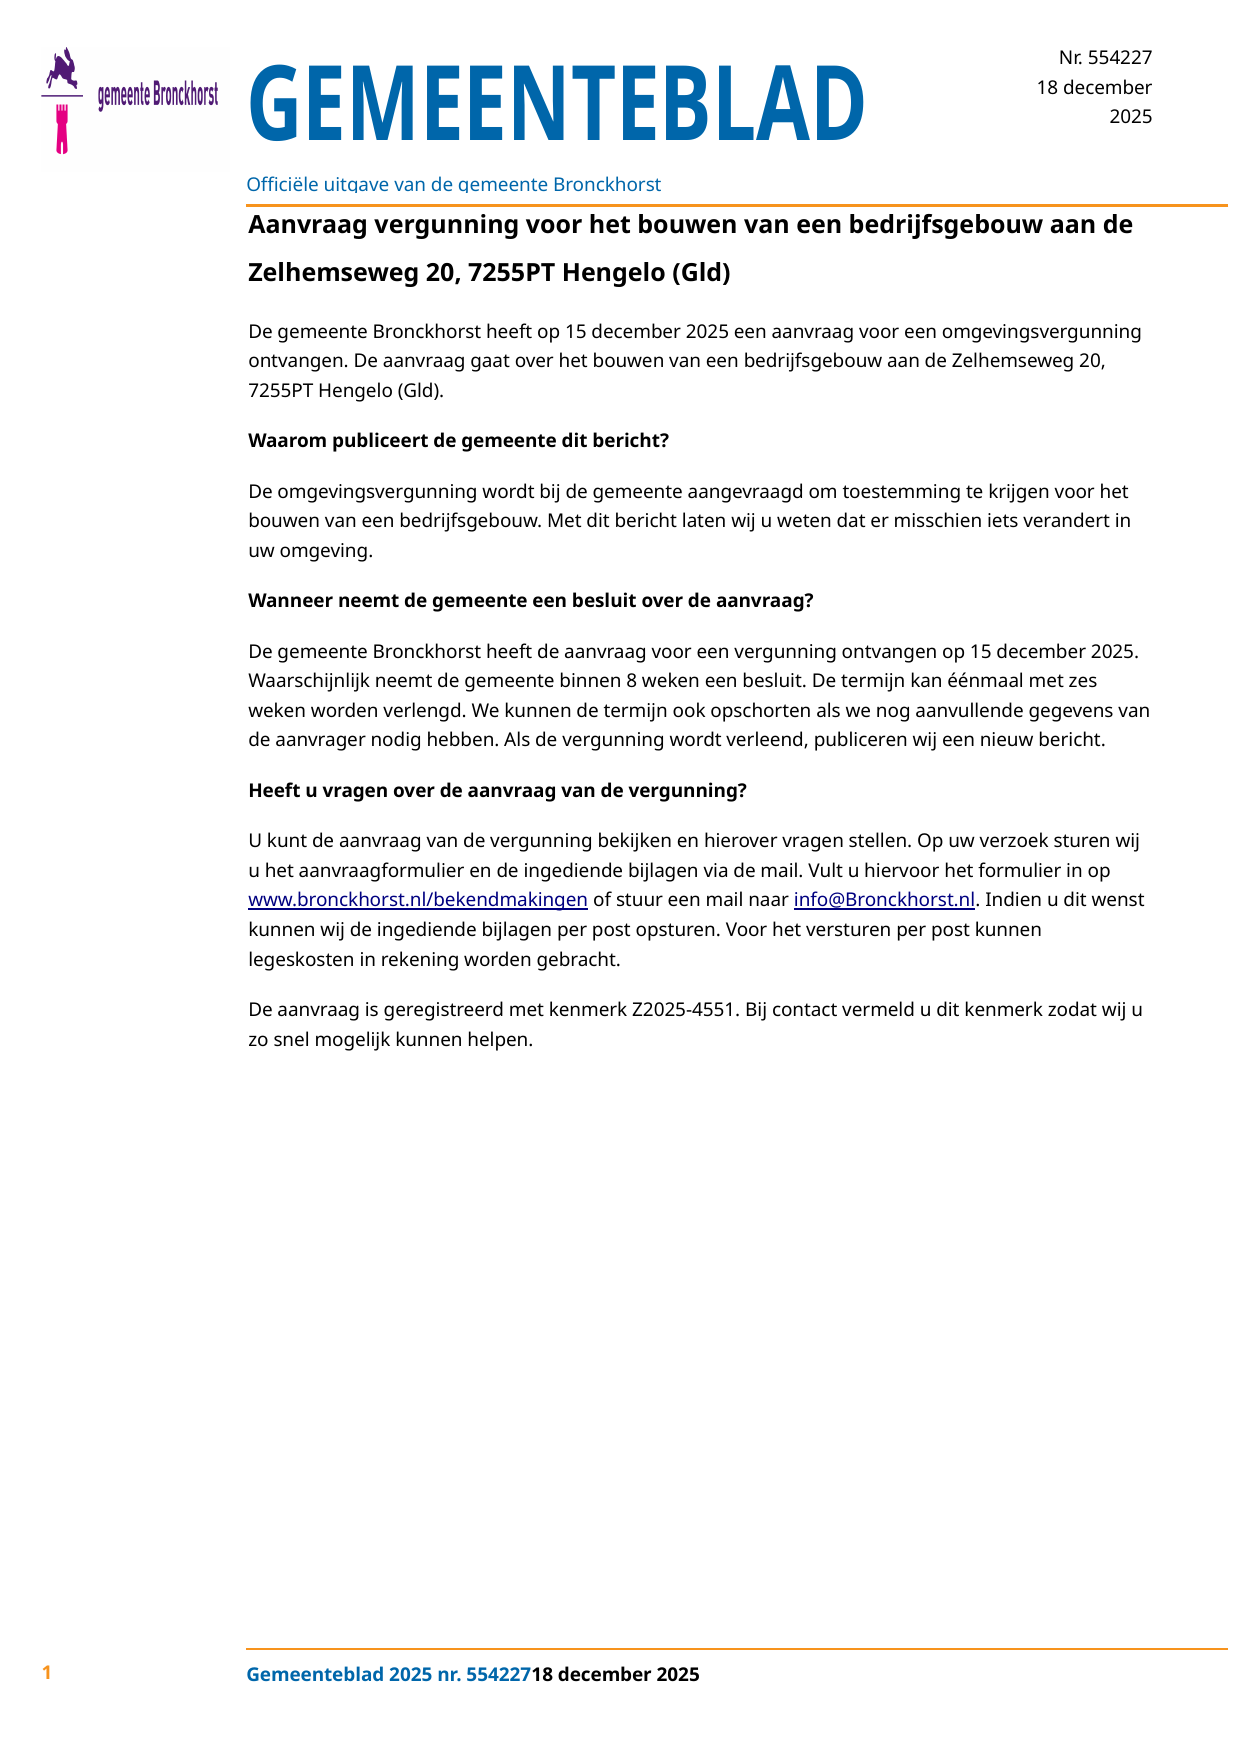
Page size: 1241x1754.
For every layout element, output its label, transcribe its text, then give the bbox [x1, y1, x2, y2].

picture [41, 47, 231, 172]
text De gemeente Bronckhorst heeft op 15 december 2025 een aanvraag voor een omgevingsvergunning ontvangen. De aanvraag gaat over het bouwen van een bedrijfsgebouw aan de Zelhemseweg 20, 7255PT Hengelo (Gld). [248, 318, 1152, 403]
text Waarom publiceert de gemeente dit bericht? [248, 427, 1152, 453]
text U kunt de aanvraag van de vergunning bekijken en hierover vragen stellen. Op uw verzoek sturen wij u het aanvraagformulier en de ingediende bijlagen via de mail. Vult u hiervoor het formulier in op www.bronckhorst.nl/bekendmakingen of stuur een mail naar info@Bronckhorst.nl. Indien u dit wenst kunnen wij de ingediende bijlagen per post opsturen. Voor het versturen per post kunnen legeskosten in rekening worden gebracht. [248, 827, 1152, 972]
text Heeft u vragen over de aanvraag van de vergunning? [248, 777, 1152, 803]
text De aanvraag is geregistreerd met kenmerk Z2025-4551. Bij contact vermeld u dit kenmerk zodat wij u zo snel mogelijk kunnen helpen. [248, 996, 1152, 1052]
text De omgevingsvergunning wordt bij de gemeente aangevraagd om toestemming te krijgen voor het bouwen van een bedrijfsgebouw. Met dit bericht laten wij u weten dat er misschien iets verandert in uw omgeving. [248, 478, 1152, 563]
text De gemeente Bronckhorst heeft de aanvraag voor een vergunning ontvangen op 15 december 2025. Waarschijnlijk neemt de gemeente binnen 8 weken een besluit. De termijn kan éénmaal met zes weken worden verlengd. We kunnen de termijn ook opschorten als we nog aanvullende gegevens van de aanvrager nodig hebben. Als de vergunning wordt verleend, publiceren wij een nieuw bericht. [248, 638, 1152, 752]
text Wanneer neemt de gemeente een besluit over de aanvraag? [248, 587, 1152, 613]
text Aanvraag vergunning voor het bouwen van een bedrijfsgebouw aan de Zelhemseweg 20, 7255PT Hengelo (Gld) [248, 207, 1152, 288]
